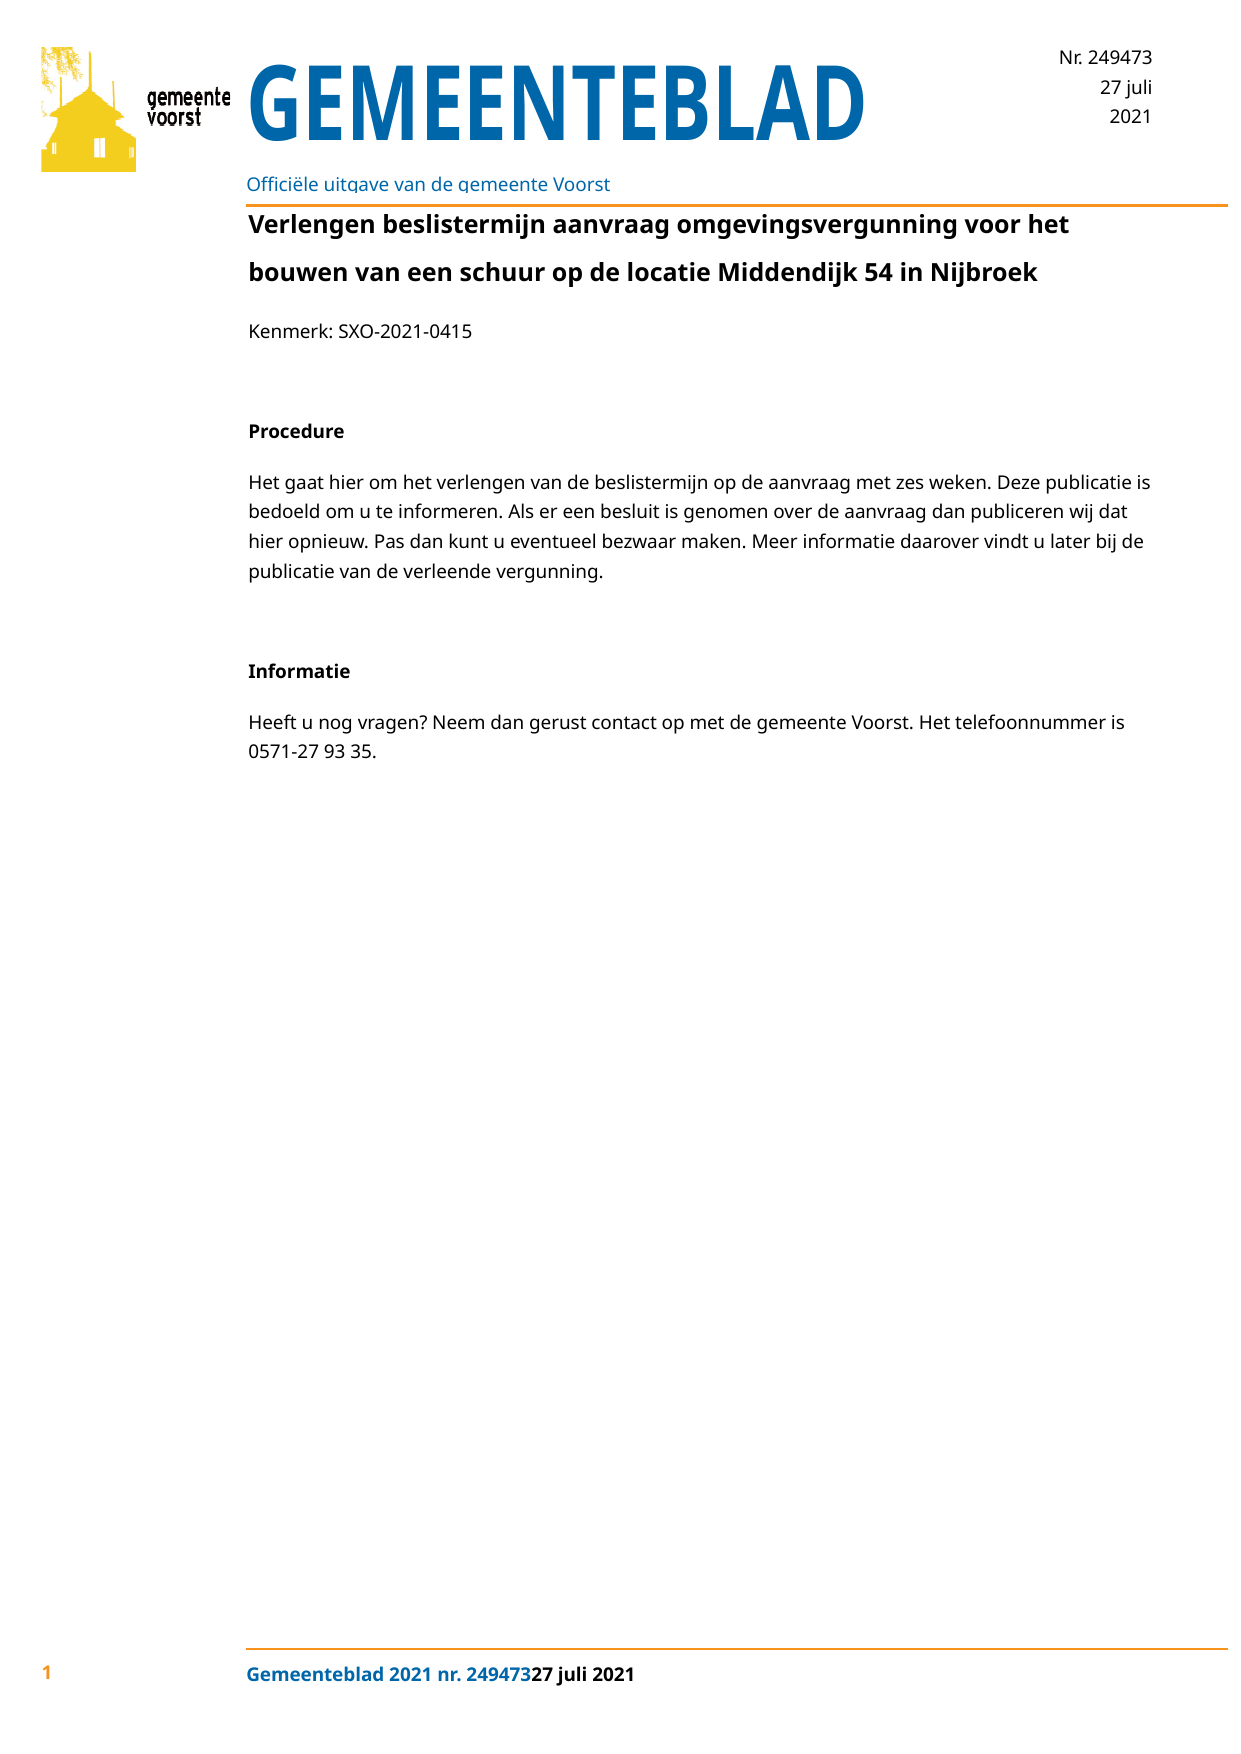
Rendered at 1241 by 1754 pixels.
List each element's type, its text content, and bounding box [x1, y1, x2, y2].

text Procedure [248, 419, 1152, 444]
text Verlengen beslistermijn aanvraag omgevingsvergunning voor het bouwen van een schuur op de locatie Middendijk 54 in Nijbroek [248, 207, 1152, 288]
text Informatie [248, 659, 1152, 684]
text Kenmerk: SXO-2021-0415 [248, 318, 1152, 344]
picture [41, 47, 231, 172]
text Het gaat hier om het verlengen van de beslistermijn op de aanvraag met zes weken. Deze publicatie is bedoeld om u te informeren. Als er een besluit is genomen over de aanvraag dan publiceren wij dat hier opnieuw. Pas dan kunt u eventueel bezwaar maken. Meer informatie daarover vindt u later bij de publicatie van de verleende vergunning. [248, 469, 1152, 584]
text Heeft u nog vragen? Neem dan gerust contact op met de gemeente Voorst. Het telefoonnummer is 0571-27 93 35. [248, 709, 1152, 764]
